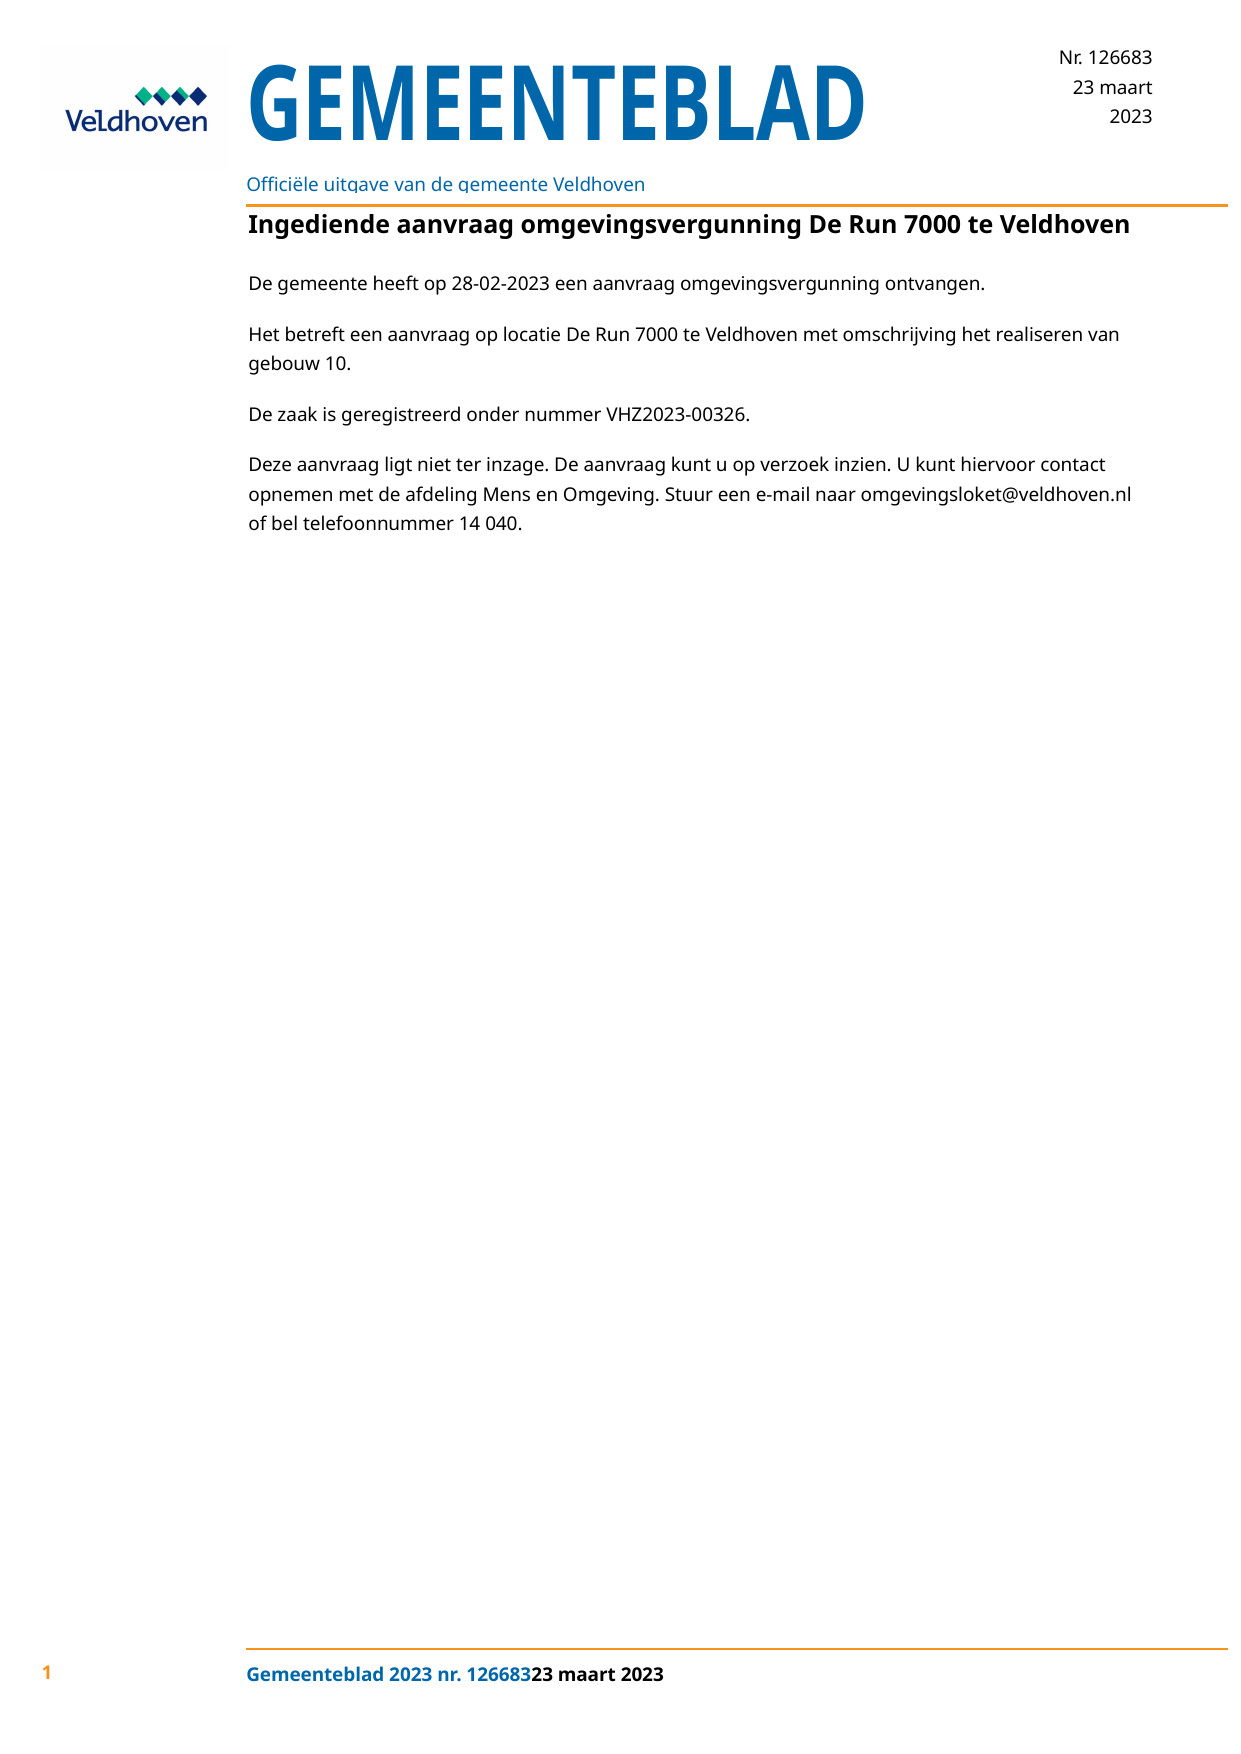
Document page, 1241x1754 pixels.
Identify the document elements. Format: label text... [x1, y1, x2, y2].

text Deze aanvraag ligt niet ter inzage. De aanvraag kunt u op verzoek inzien. U kunt hiervoor contact opnemen met de afdeling Mens en Omgeving. Stuur een e-mail naar omgevingsloket@veldhoven.nl of bel telefoonnummer 14 040. [248, 451, 1152, 536]
text Het betreft een aanvraag op locatie De Run 7000 te Veldhoven met omschrijving het realiseren van gebouw 10. [248, 321, 1152, 376]
picture [41, 47, 231, 172]
text De zaak is geregistreerd onder nummer VHZ2023-00326. [248, 401, 1152, 426]
text De gemeente heeft op 28-02-2023 een aanvraag omgevingsvergunning ontvangen. [248, 270, 1152, 296]
text Ingediende aanvraag omgevingsvergunning De Run 7000 te Veldhoven [248, 207, 1152, 241]
